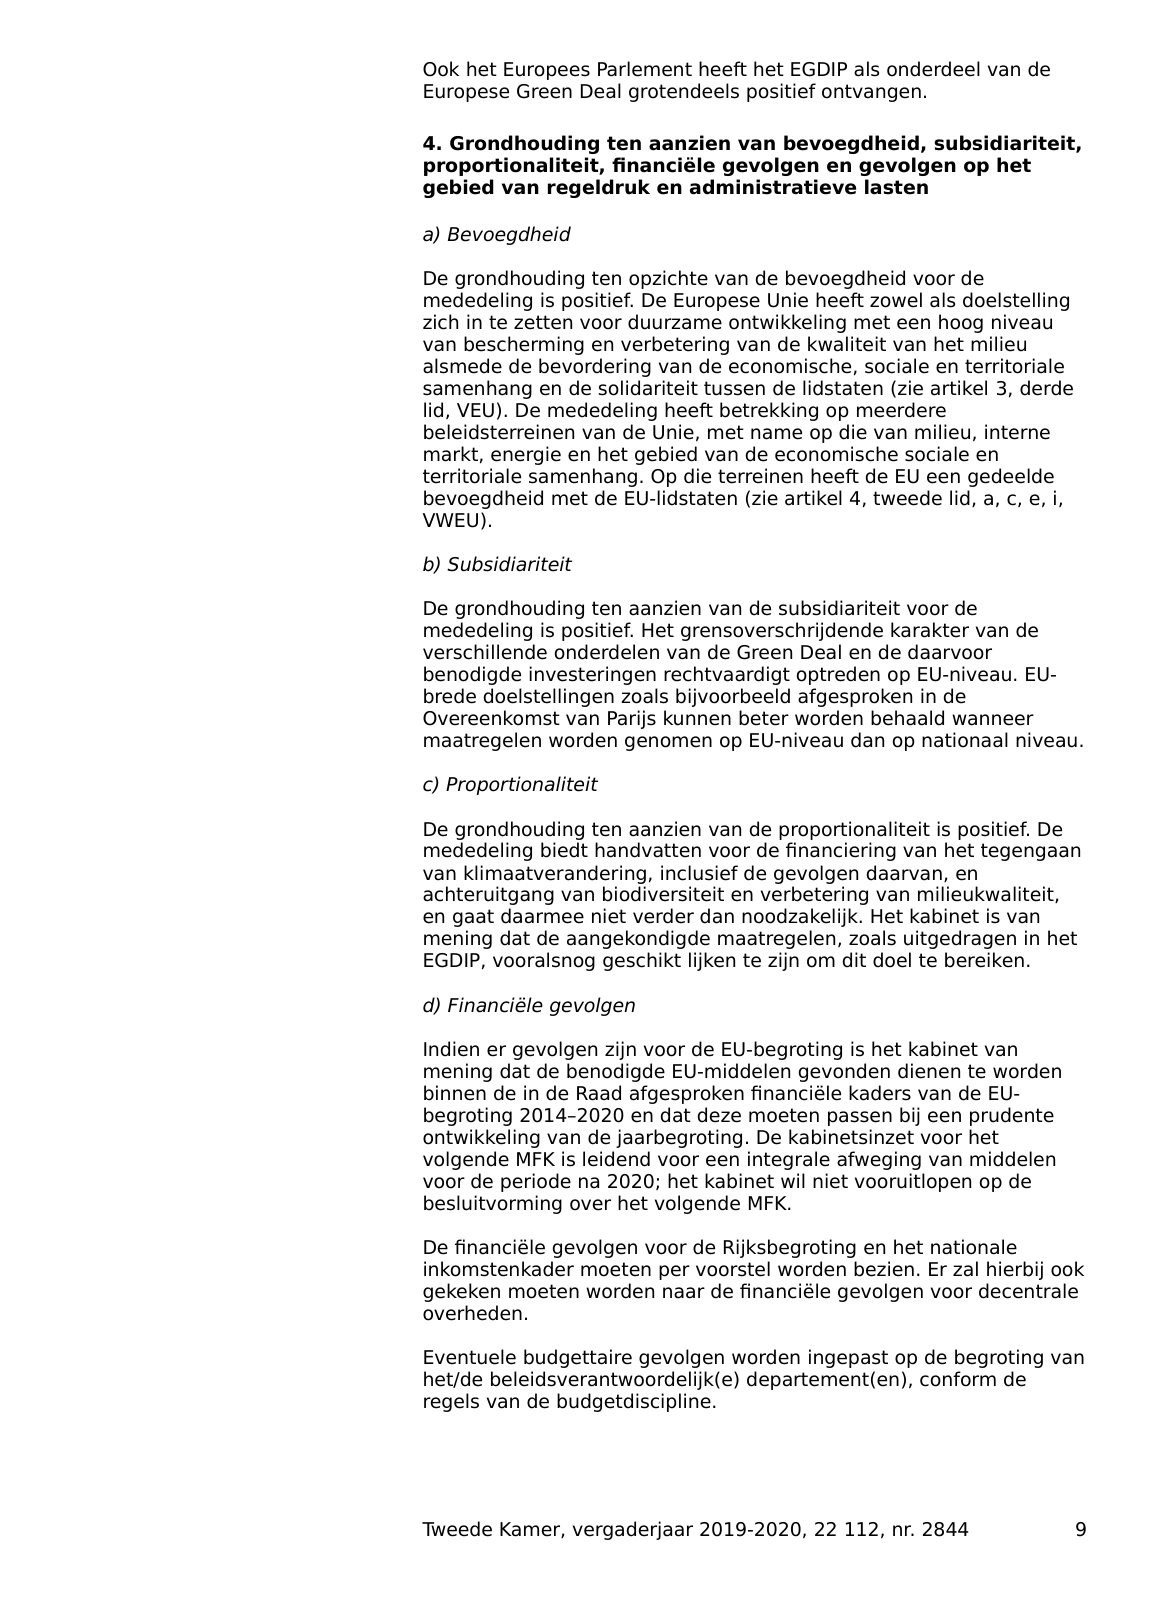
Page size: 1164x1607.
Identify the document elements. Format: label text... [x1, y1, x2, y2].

text De financiële gevolgen voor de Rijksbegroting en het nationale inkomstenkader moeten per voorstel worden bezien. Er zal hierbij ook gekeken moeten worden naar de financiële gevolgen voor decentrale overheden. [422, 1237, 1087, 1324]
subtitle a) Bevoegdheid [422, 224, 1087, 246]
subtitle d) Financiële gevolgen [422, 994, 1087, 1016]
text De grondhouding ten aanzien van de proportionaliteit is positief. De mededeling biedt handvatten voor de financiering van het tegengaan van klimaatverandering, inclusief de gevolgen daarvan, en achteruitgang van biodiversiteit en verbetering van milieukwaliteit, en gaat daarmee niet verder dan noodzakelijk. Het kabinet is van mening dat de aangekondigde maatregelen, zoals uitgedragen in het EGDIP, vooralsnog geschikt lijken te zijn om dit doel te bereiken. [422, 818, 1087, 972]
text De grondhouding ten opzichte van de bevoegdheid voor de mededeling is positief. De Europese Unie heeft zowel als doelstelling zich in te zetten voor duurzame ontwikkeling met een hoog niveau van bescherming en verbetering van de kwaliteit van het milieu alsmede de bevordering van de economische, sociale en territoriale samenhang en de solidariteit tussen de lidstaten (zie artikel 3, derde lid, VEU). De mededeling heeft betrekking op meerdere beleidsterreinen van de Unie, met name op die van milieu, interne markt, energie en het gebied van de economische sociale en territoriale samenhang. Op die terreinen heeft de EU een gedeelde bevoegdheid met de EU-lidstaten (zie artikel 4, tweede lid, a, c, e, i, VWEU). [422, 268, 1087, 532]
subtitle b) Subsidiariteit [422, 554, 1087, 576]
subtitle c) Proportionaliteit [422, 774, 1087, 796]
text De grondhouding ten aanzien van de subsidiariteit voor de mededeling is positief. Het grensoverschrijdende karakter van de verschillende onderdelen van de Green Deal en de daarvoor benodigde investeringen rechtvaardigt optreden op EU-niveau. EU-brede doelstellingen zoals bijvoorbeeld afgesproken in de Overeenkomst van Parijs kunnen beter worden behaald wanneer maatregelen worden genomen op EU-niveau dan op nationaal niveau. [422, 598, 1087, 752]
text Eventuele budgettaire gevolgen worden ingepast op de begroting van het/de beleidsverantwoordelijk(e) departement(en), conform de regels van de budgetdiscipline. [422, 1347, 1087, 1413]
text Indien er gevolgen zijn voor de EU-begroting is het kabinet van mening dat de benodigde EU-middelen gevonden dienen te worden binnen de in de Raad afgesproken financiële kaders van de EU-begroting 2014–2020 en dat deze moeten passen bij een prudente ontwikkeling van de jaarbegroting. De kabinetsinzet voor het volgende MFK is leidend voor een integrale afweging van middelen voor de periode na 2020; het kabinet wil niet vooruitlopen op de besluitvorming over het volgende MFK. [422, 1039, 1087, 1214]
text Ook het Europees Parlement heeft het EGDIP als onderdeel van de Europese Green Deal grotendeels positief ontvangen. [422, 59, 1087, 103]
subtitle 4. Grondhouding ten aanzien van bevoegdheid, subsidiariteit, proportionaliteit, financiële gevolgen en gevolgen op het gebied van regeldruk en administratieve lasten [422, 133, 1087, 199]
